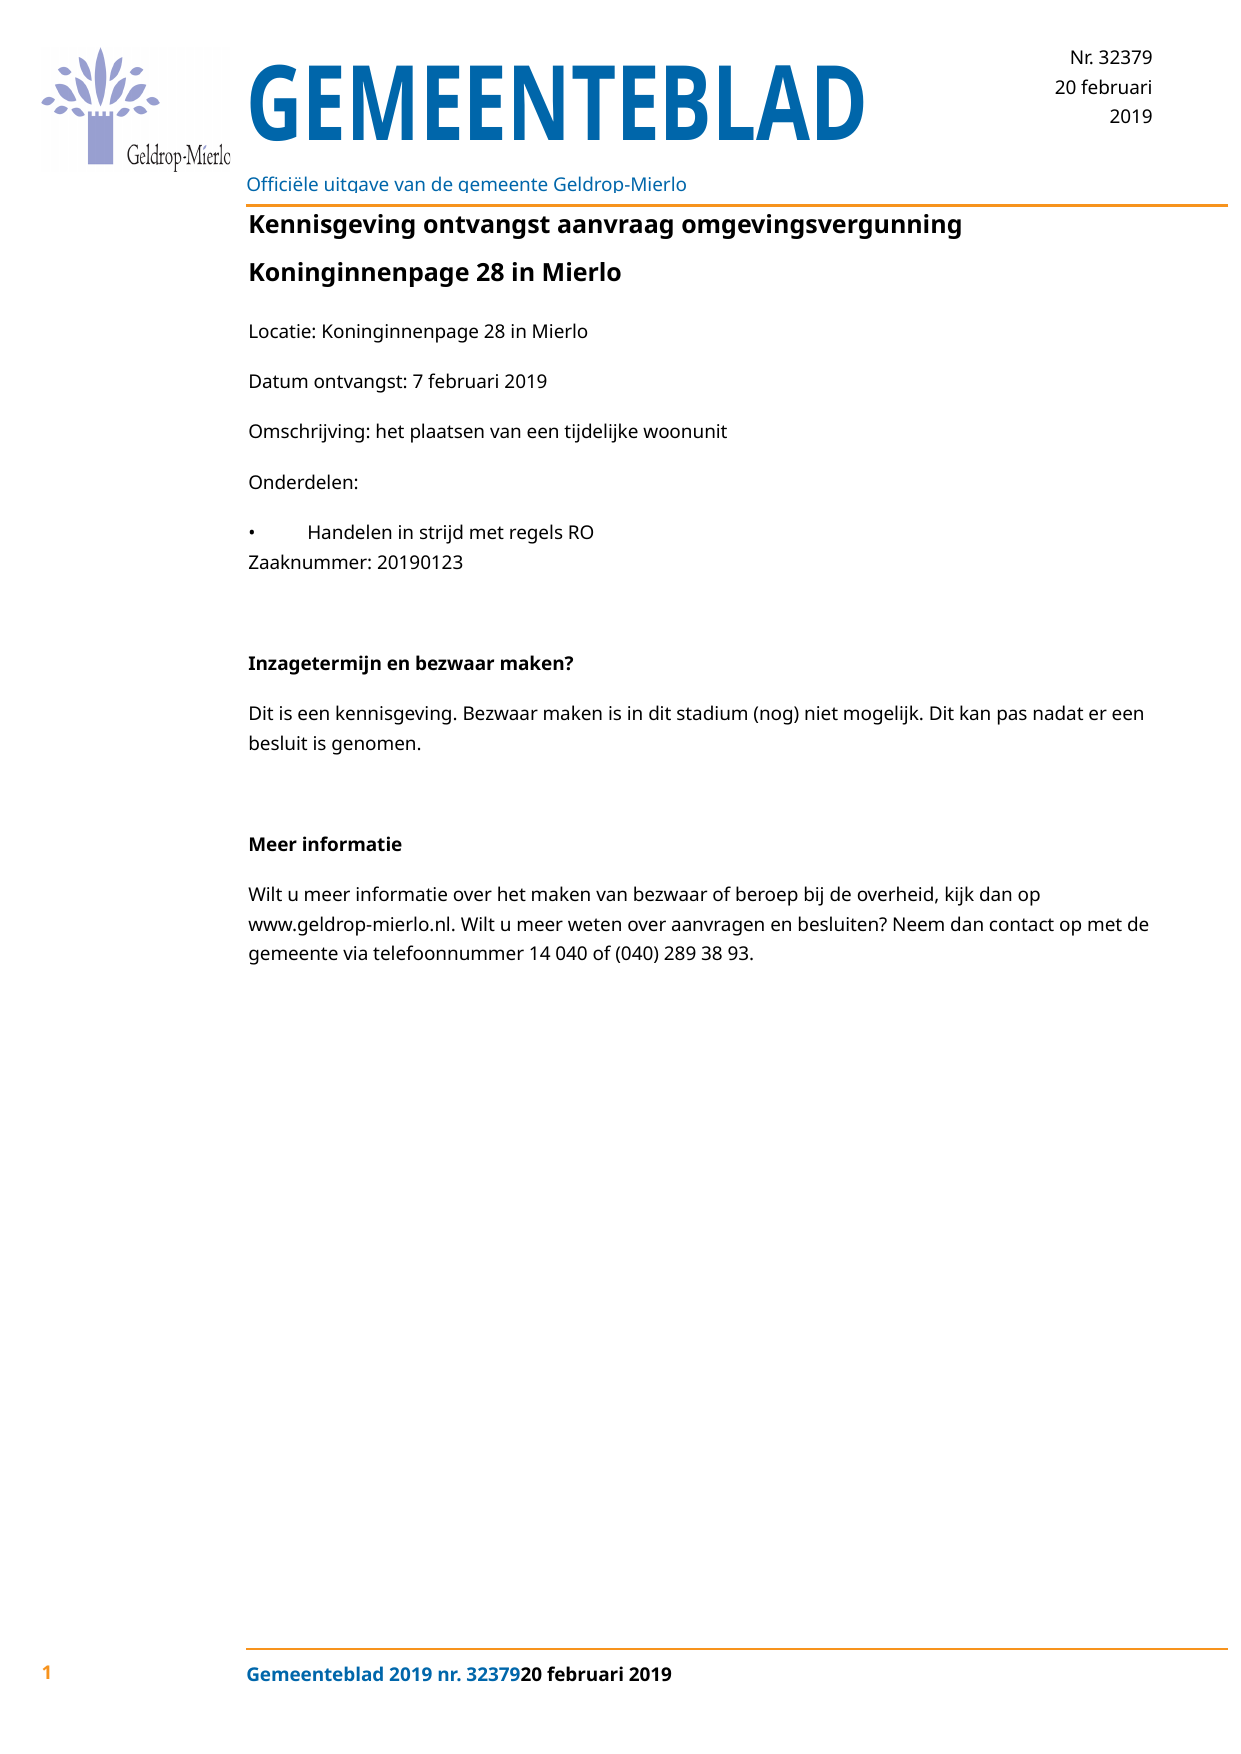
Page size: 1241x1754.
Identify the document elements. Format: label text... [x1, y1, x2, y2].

text Locatie: Koninginnenpage 28 in Mierlo [248, 318, 1152, 344]
text Onderdelen: [248, 469, 1152, 495]
text Wilt u meer informatie over het maken van bezwaar of beroep bij de overheid, kijk dan op www.geldrop-mierlo.nl. Wilt u meer weten over aanvragen en besluiten? Neem dan contact op met de gemeente via telefoonnummer 14 040 of (040) 289 38 93. [248, 881, 1152, 966]
list Handelen in strijd met regels RO [248, 519, 1152, 545]
text Omschrijving: het plaatsen van een tijdelijke woonunit [248, 419, 1152, 444]
text Zaaknummer: 20190123 [248, 549, 1152, 575]
text Dit is een kennisgeving. Bezwaar maken is in dit stadium (nog) niet mogelijk. Dit kan pas nadat er een besluit is genomen. [248, 700, 1152, 756]
text Datum ontvangst: 7 februari 2019 [248, 368, 1152, 394]
text Inzagetermijn en bezwaar maken? [248, 650, 1152, 676]
text Kennisgeving ontvangst aanvraag omgevingsvergunning Koninginnenpage 28 in Mierlo [248, 207, 1152, 288]
picture [41, 47, 231, 172]
text Meer informatie [248, 831, 1152, 857]
